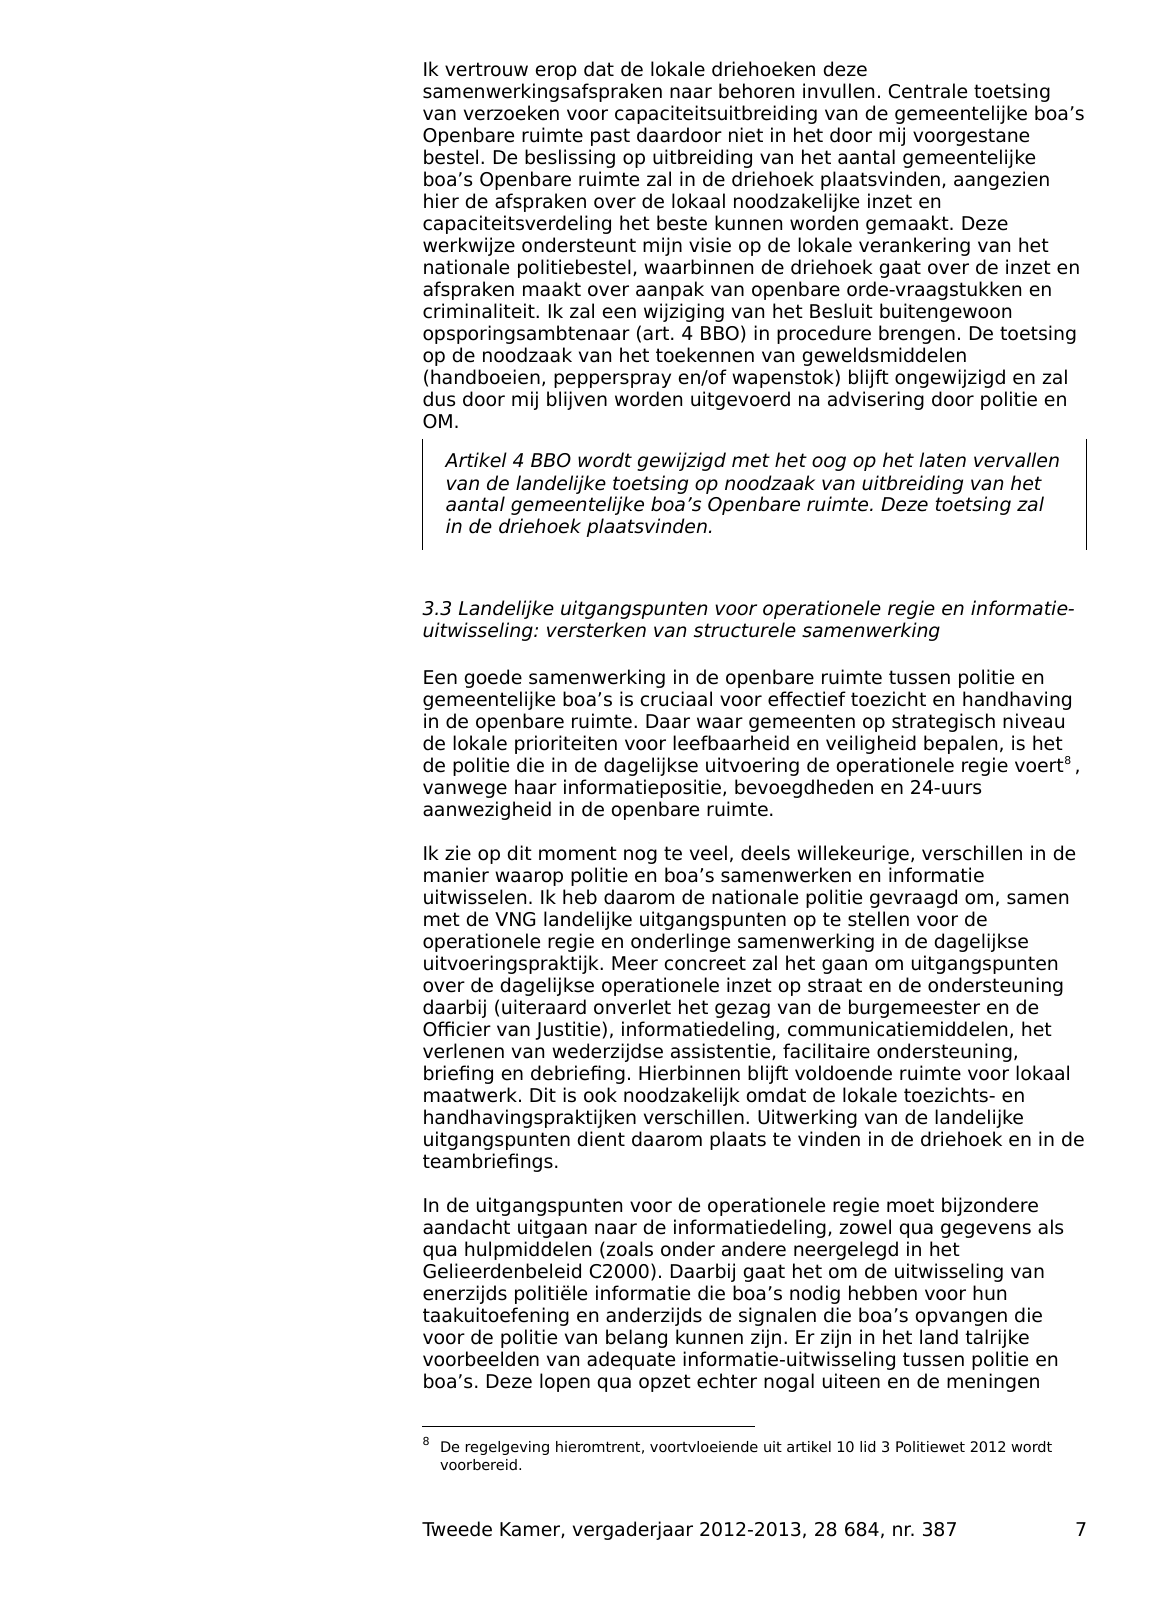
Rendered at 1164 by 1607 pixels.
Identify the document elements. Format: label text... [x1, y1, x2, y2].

text Een goede samenwerking in de openbare ruimte tussen politie en gemeentelijke boa’s is cruciaal voor effectief toezicht en handhaving in de openbare ruimte. Daar waar gemeenten op strategisch niveau de lokale prioriteiten voor leefbaarheid en veiligheid bepalen, is het de politie die in de dagelijkse uitvoering de operationele regie voert, vanwege haar informatiepositie, bevoegdheden en 24-uurs aanwezigheid in de openbare ruimte. [422, 667, 1087, 821]
text In de uitgangspunten voor de operationele regie moet bijzondere aandacht uitgaan naar de informatiedeling, zowel qua gegevens als qua hulpmiddelen (zoals onder andere neergelegd in het Gelieerdenbeleid C2000). Daarbij gaat het om de uitwisseling van enerzijds politiële informatie die boa’s nodig hebben voor hun taakuitoefening en anderzijds de signalen die boa’s opvangen die voor de politie van belang kunnen zijn. Er zijn in het land talrijke voorbeelden van adequate informatie-uitwisseling tussen politie en boa’s. Deze lopen qua opzet echter nogal uiteen en de meningen [422, 1195, 1087, 1392]
text De regelgeving hieromtrent, voortvloeiende uit artikel 10 lid 3 Politiewet 2012 wordt voorbereid. [422, 1435, 1087, 1474]
subtitle 3.3 Landelijke uitgangspunten voor operationele regie en informatie-uitwisseling: versterken van structurele samenwerking [422, 598, 1087, 642]
text Ik vertrouw erop dat de lokale driehoeken deze samenwerkingsafspraken naar behoren invullen. Centrale toetsing van verzoeken voor capaciteitsuitbreiding van de gemeentelijke boa’s Openbare ruimte past daardoor niet in het door mij voorgestane bestel. De beslissing op uitbreiding van het aantal gemeentelijke boa’s Openbare ruimte zal in de driehoek plaatsvinden, aangezien hier de afspraken over de lokaal noodzakelijke inzet en capaciteitsverdeling het beste kunnen worden gemaakt. Deze werkwijze ondersteunt mijn visie op de lokale verankering van het nationale politiebestel, waarbinnen de driehoek gaat over de inzet en afspraken maakt over aanpak van openbare orde-vraagstukken en criminaliteit. Ik zal een wijziging van het Besluit buitengewoon opsporingsambtenaar (art. 4 BBO) in procedure brengen. De toetsing op de noodzaak van het toekennen van geweldsmiddelen (handboeien, pepperspray en/of wapenstok) blijft ongewijzigd en zal dus door mij blijven worden uitgevoerd na advisering door politie en OM. [422, 59, 1087, 433]
text Ik zie op dit moment nog te veel, deels willekeurige, verschillen in de manier waarop politie en boa’s samenwerken en informatie uitwisselen. Ik heb daarom de nationale politie gevraagd om, samen met de VNG landelijke uitgangspunten op te stellen voor de operationele regie en onderlinge samenwerking in de dagelijkse uitvoeringspraktijk. Meer concreet zal het gaan om uitgangspunten over de dagelijkse operationele inzet op straat en de ondersteuning daarbij (uiteraard onverlet het gezag van de burgemeester en de Officier van Justitie), informatiedeling, communicatiemiddelen, het verlenen van wederzijdse assistentie, facilitaire ondersteuning, briefing en debriefing. Hierbinnen blijft voldoende ruimte voor lokaal maatwerk. Dit is ook noodzakelijk omdat de lokale toezichts- en handhavingspraktijken verschillen. Uitwerking van de landelijke uitgangspunten dient daarom plaats te vinden in de driehoek en in de teambriefings. [422, 843, 1087, 1172]
table_header Artikel 4 BBO wordt gewijzigd met het oog op het laten vervallen van de landelijke toetsing op noodzaak van uitbreiding van het aantal gemeentelijke boa’s Openbare ruimte. Deze toetsing zal in de driehoek plaatsvinden. [423, 439, 1086, 550]
